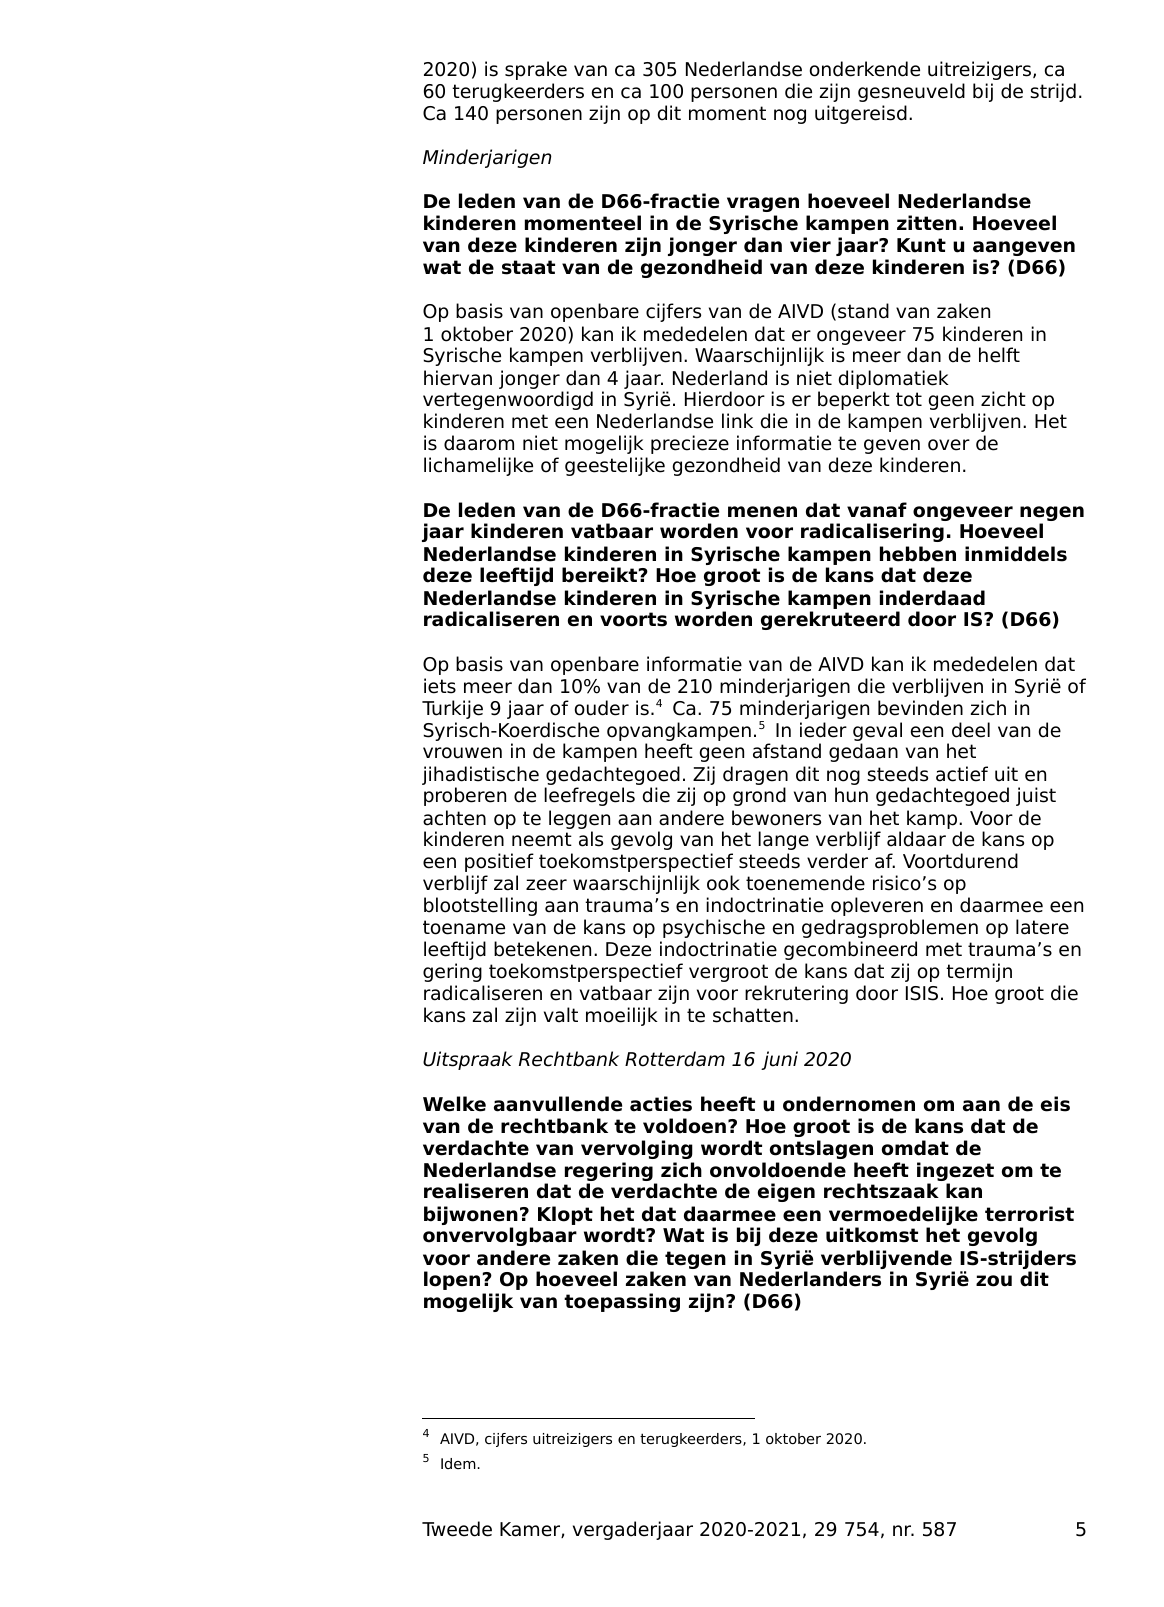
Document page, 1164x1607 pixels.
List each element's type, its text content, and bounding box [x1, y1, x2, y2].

text AIVD, cijfers uitreizigers en terugkeerders, 1 oktober 2020. [422, 1427, 1087, 1449]
text De leden van de D66-fractie vragen hoeveel Nederlandse kinderen momenteel in de Syrische kampen zitten. Hoeveel van deze kinderen zijn jonger dan vier jaar? Kunt u aangeven wat de staat van de gezondheid van deze kinderen is? (D66) [422, 191, 1087, 279]
text Welke aanvullende acties heeft u ondernomen om aan de eis van de rechtbank te voldoen? Hoe groot is de kans dat de verdachte van vervolging wordt ontslagen omdat de Nederlandse regering zich onvoldoende heeft ingezet om te realiseren dat de verdachte de eigen rechtszaak kan bijwonen? Klopt het dat daarmee een vermoedelijke terrorist onvervolgbaar wordt? Wat is bij deze uitkomst het gevolg voor andere zaken die tegen in Syrië verblijvende IS-strijders lopen? Op hoeveel zaken van Nederlanders in Syrië zou dit mogelijk van toepassing zijn? (D66) [422, 1093, 1087, 1313]
text Idem. [422, 1452, 1087, 1474]
text Op basis van openbare cijfers van de AIVD (stand van zaken 1 oktober 2020) kan ik mededelen dat er ongeveer 75 kinderen in Syrische kampen verblijven. Waarschijnlijk is meer dan de helft hiervan jonger dan 4 jaar. Nederland is niet diplomatiek vertegenwoordigd in Syrië. Hierdoor is er beperkt tot geen zicht op kinderen met een Nederlandse link die in de kampen verblijven. Het is daarom niet mogelijk precieze informatie te geven over de lichamelijke of geestelijke gezondheid van deze kinderen. [422, 301, 1087, 477]
text 2020) is sprake van ca 305 Nederlandse onderkende uitreizigers, ca 60 terugkeerders en ca 100 personen die zijn gesneuveld bij de strijd. Ca 140 personen zijn op dit moment nog uitgereisd. [422, 59, 1087, 125]
subtitle Uitspraak Rechtbank Rotterdam 16 juni 2020 [422, 1049, 1087, 1071]
text Op basis van openbare informatie van de AIVD kan ik mededelen dat iets meer dan 10% van de 210 minderjarigen die verblijven in Syrië of Turkije 9 jaar of ouder is. Ca. 75 minderjarigen bevinden zich in Syrisch-Koerdische opvangkampen. In ieder geval een deel van de vrouwen in de kampen heeft geen afstand gedaan van het jihadistische gedachtegoed. Zij dragen dit nog steeds actief uit en proberen de leefregels die zij op grond van hun gedachtegoed juist achten op te leggen aan andere bewoners van het kamp. Voor de kinderen neemt als gevolg van het lange verblijf aldaar de kans op een positief toekomstperspectief steeds verder af. Voortdurend verblijf zal zeer waarschijnlijk ook toenemende risico’s op blootstelling aan trauma’s en indoctrinatie opleveren en daarmee een toename van de kans op psychische en gedragsproblemen op latere leeftijd betekenen. Deze indoctrinatie gecombineerd met trauma’s en gering toekomstperspectief vergroot de kans dat zij op termijn radicaliseren en vatbaar zijn voor rekrutering door ISIS. Hoe groot die kans zal zijn valt moeilijk in te schatten. [422, 653, 1087, 1027]
subtitle Minderjarigen [422, 147, 1087, 169]
text De leden van de D66-fractie menen dat vanaf ongeveer negen jaar kinderen vatbaar worden voor radicalisering. Hoeveel Nederlandse kinderen in Syrische kampen hebben inmiddels deze leeftijd bereikt? Hoe groot is de kans dat deze Nederlandse kinderen in Syrische kampen inderdaad radicaliseren en voorts worden gerekruteerd door IS? (D66) [422, 499, 1087, 631]
